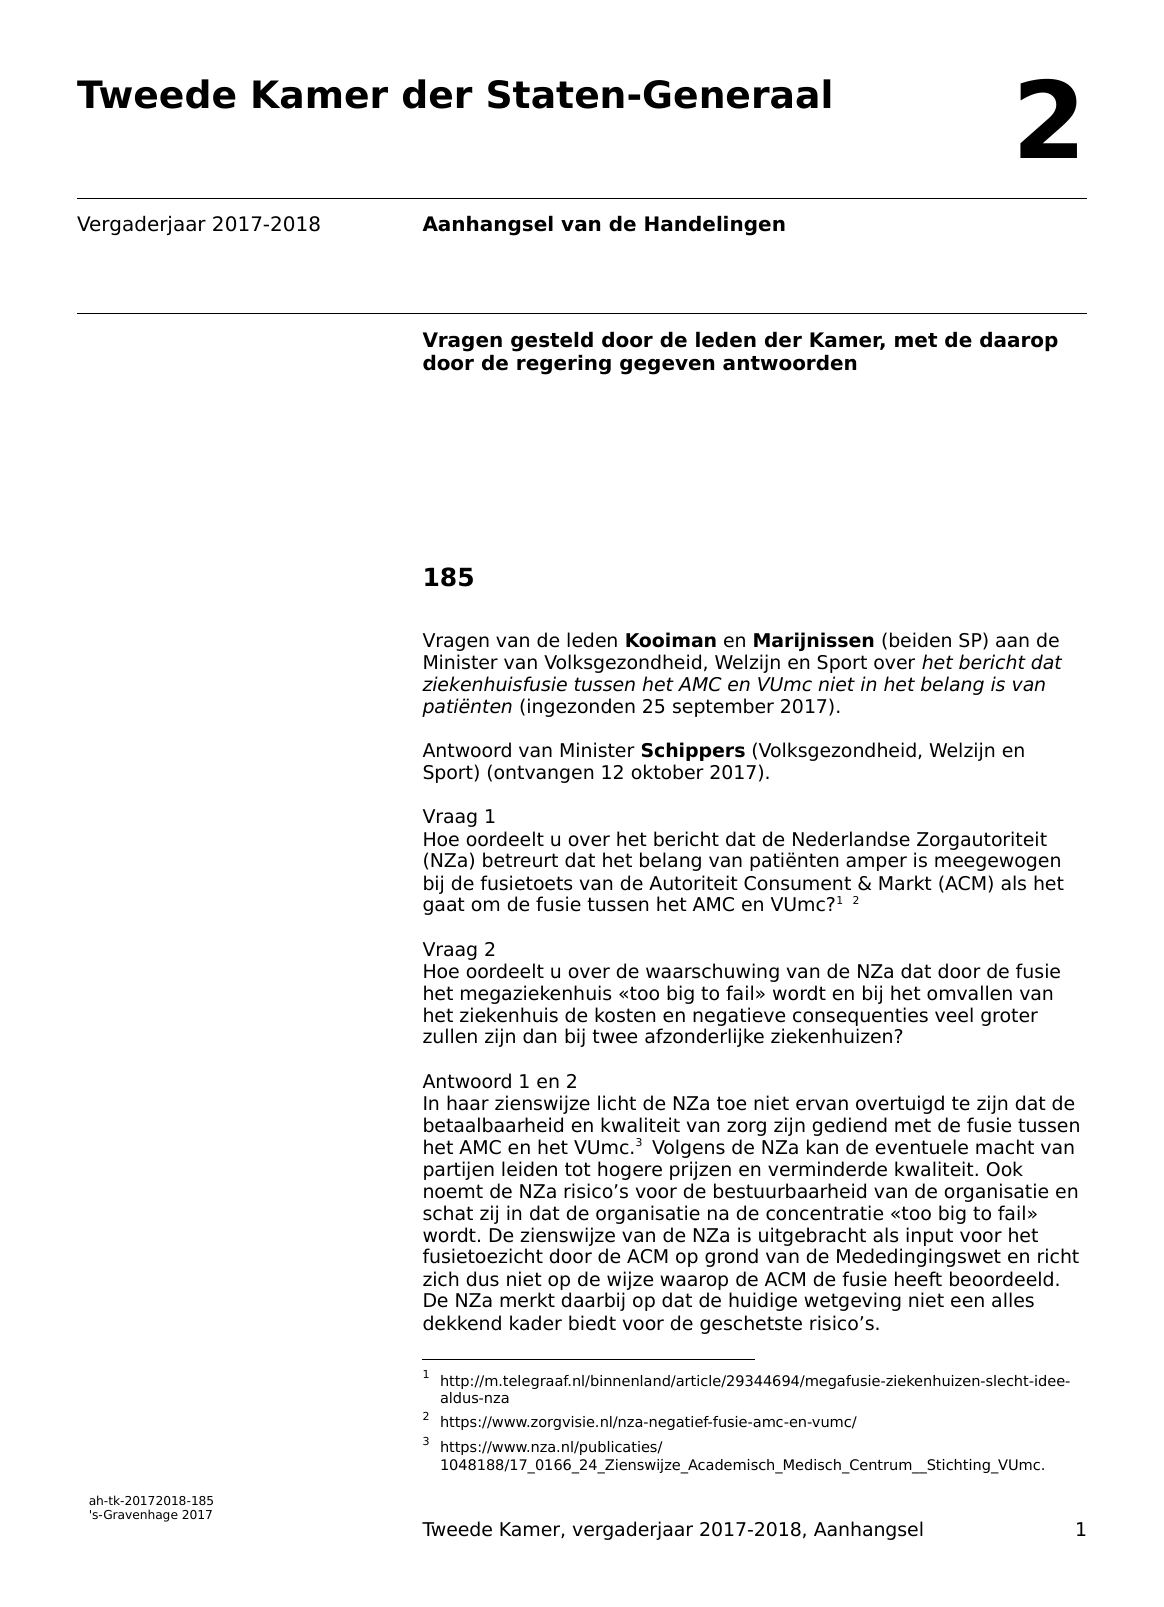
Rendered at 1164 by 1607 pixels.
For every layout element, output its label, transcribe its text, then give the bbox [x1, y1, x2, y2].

text https://www.zorgvisie.nl/nza-negatief-fusie-amc-en-vumc/ [422, 1410, 1087, 1432]
table_cell Aanhangsel van de Handelingen [422, 199, 1087, 313]
text Hoe oordeelt u over het bericht dat de Nederlandse Zorgautoriteit (NZa) betreurt dat het belang van patiënten amper is meegewogen bij de fusietoets van de Autoriteit Consument & Markt (ACM) als het gaat om de fusie tussen het AMC en VUmc? [422, 828, 1087, 916]
text 185 [422, 563, 1087, 592]
text Hoe oordeelt u over de waarschuwing van de NZa dat door de fusie het megaziekenhuis «too big to fail» wordt en bij het omvallen van het ziekenhuis de kosten en negatieve consequenties veel groter zullen zijn dan bij twee afzonderlijke ziekenhuizen? [422, 961, 1087, 1048]
table_cell Vergaderjaar 2017-2018 [77, 199, 422, 313]
text Vraag 1 [422, 806, 1087, 828]
table_header Tweede Kamer der Staten-Generaal [77, 59, 886, 198]
table_header 2 [886, 59, 1087, 198]
text 's-Gravenhage 2017 [88, 1508, 323, 1522]
text ah-tk-20172018-185 [88, 1494, 323, 1508]
text Vraag 2 [422, 938, 1087, 961]
text Vragen van de leden Kooiman en Marijnissen (beiden SP) aan de Minister van Volksgezondheid, Welzijn en Sport over het bericht dat ziekenhuisfusie tussen het AMC en VUmc niet in het belang is van patiënten (ingezonden 25 september 2017). [422, 630, 1087, 718]
text https://www.nza.nl/publicaties/1048188/17_0166_24_Zienswijze_Academisch_Medisch_Centrum__Stichting_VUmc. [422, 1435, 1087, 1474]
table_cell [77, 314, 422, 375]
text Antwoord 1 en 2 [422, 1071, 1087, 1093]
table_cell Vragen gesteld door de leden der Kamer, met de daarop door de regering gegeven antwoorden [422, 314, 1087, 375]
text Antwoord van Minister Schippers (Volksgezondheid, Welzijn en Sport) (ontvangen 12 oktober 2017). [422, 740, 1087, 784]
text In haar zienswijze licht de NZa toe niet ervan overtuigd te zijn dat de betaalbaarheid en kwaliteit van zorg zijn gediend met de fusie tussen het AMC en het VUmc. Volgens de NZa kan de eventuele macht van partijen leiden tot hogere prijzen en verminderde kwaliteit. Ook noemt de NZa risico’s voor de bestuurbaarheid van de organisatie en schat zij in dat de organisatie na de concentratie «too big to fail» wordt. De zienswijze van de NZa is uitgebracht als input voor het fusietoezicht door de ACM op grond van de Mededingingswet en richt zich dus niet op de wijze waarop de ACM de fusie heeft beoordeeld. De NZa merkt daarbij op dat de huidige wetgeving niet een alles dekkend kader biedt voor de geschetste risico’s. [422, 1093, 1087, 1334]
text http://m.telegraaf.nl/binnenland/article/29344694/megafusie-ziekenhuizen-slecht-idee-aldus-nza [422, 1368, 1087, 1407]
